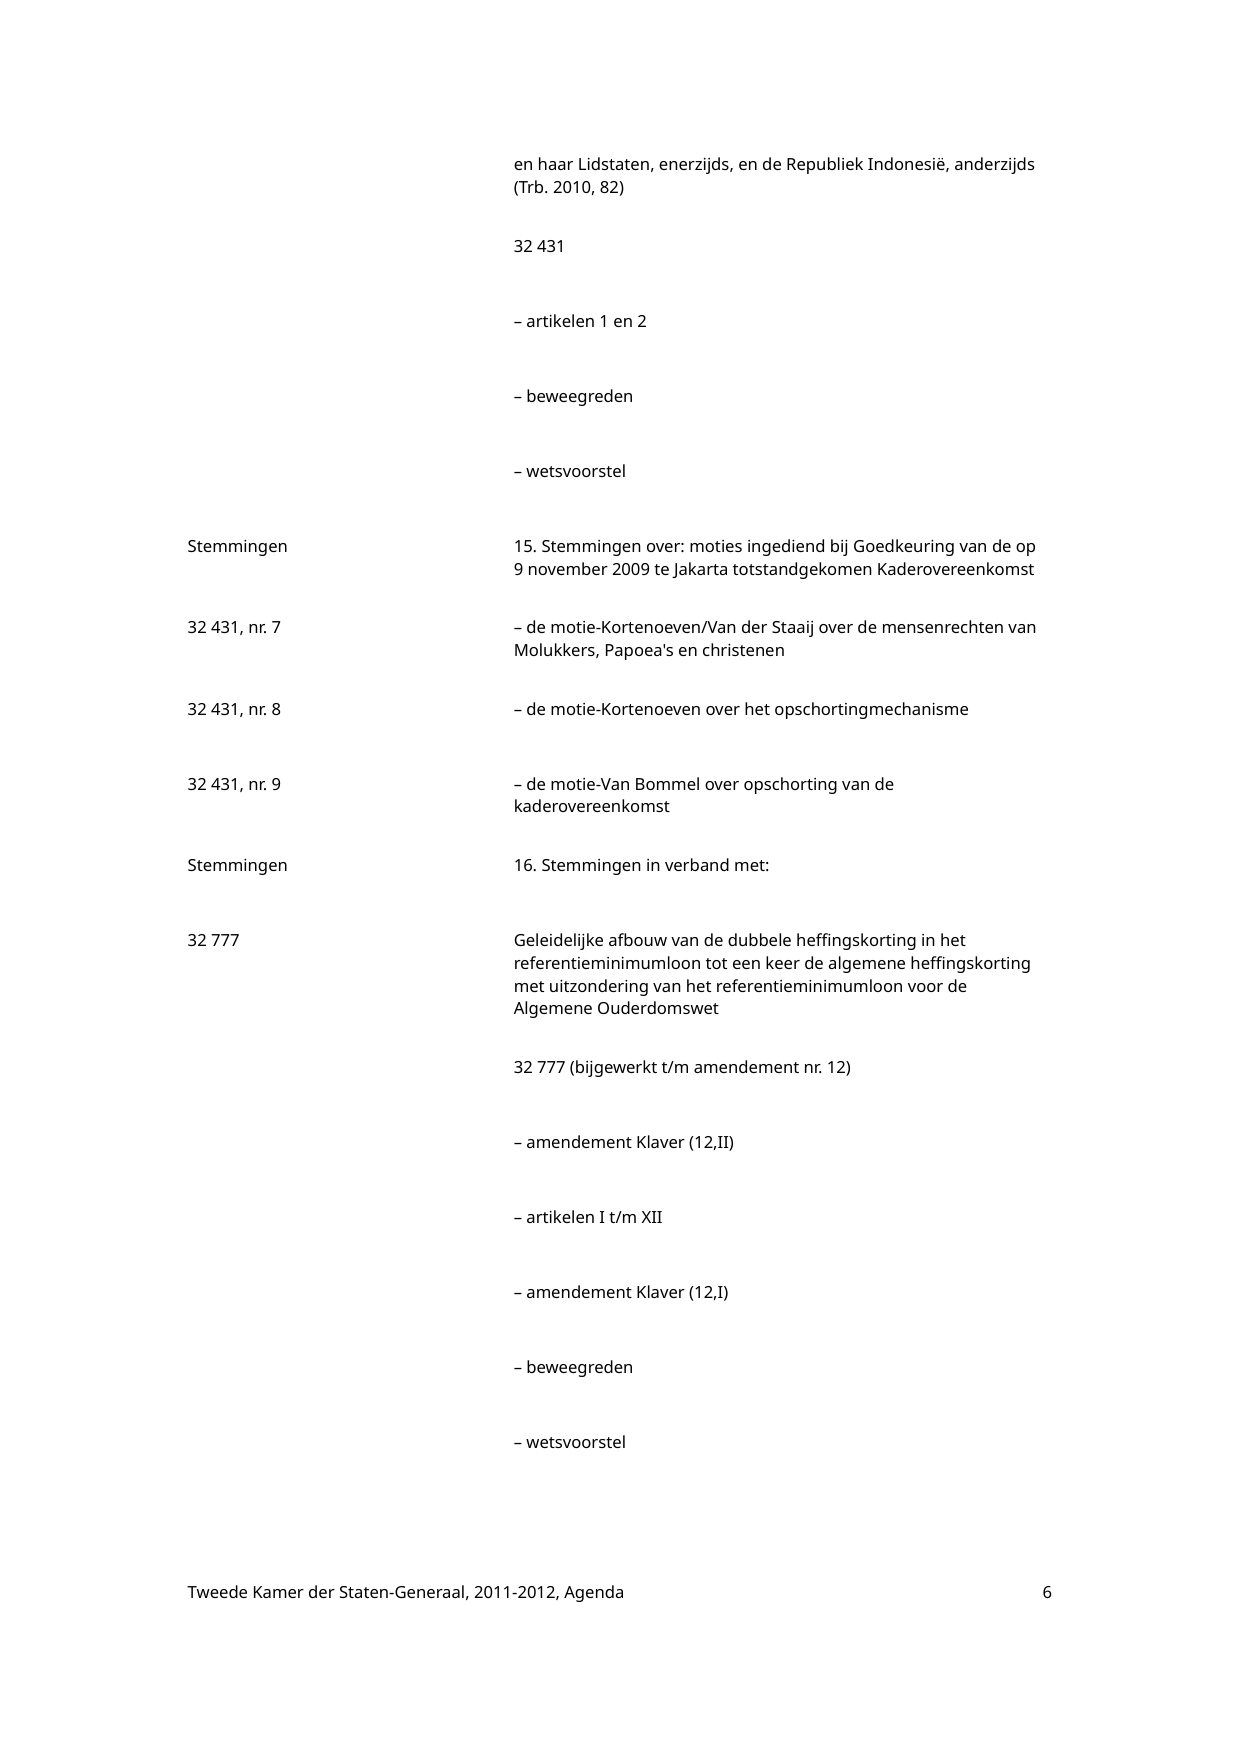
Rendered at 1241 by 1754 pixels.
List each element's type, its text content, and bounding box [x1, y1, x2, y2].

table_cell [490, 1428, 510, 1503]
table_cell [490, 926, 510, 1053]
table_cell – amendement Klaver (12,I) [510, 1278, 1053, 1353]
table_cell 32 431, nr. 8 [188, 694, 490, 769]
table_cell 32 777 [188, 926, 490, 1053]
table_cell – artikelen I t/m XII [510, 1203, 1053, 1278]
table_cell 32 777 (bijgewerkt t/m amendement nr. 12) [510, 1053, 1053, 1128]
table_cell [490, 1353, 510, 1428]
table_cell [490, 381, 510, 456]
table_cell [490, 306, 510, 381]
table_cell – de motie-Van Bommel over opschorting van de kaderovereenkomst [510, 769, 1053, 851]
table_cell [188, 1428, 490, 1503]
table_cell – de motie-Kortenoeven/Van der Staaij over de mensenrechten van Molukkers, Papoea's en christenen [510, 613, 1053, 694]
table_cell – wetsvoorstel [510, 456, 1053, 531]
table_cell [490, 150, 510, 231]
table_cell – artikelen 1 en 2 [510, 306, 1053, 381]
table_cell – amendement Klaver (12,II) [510, 1128, 1053, 1203]
table_cell 32 431, nr. 7 [188, 613, 490, 694]
table_cell 32 431 [510, 231, 1053, 306]
table_cell [188, 381, 490, 456]
table_cell [188, 150, 490, 231]
table_cell 32 431, nr. 9 [188, 769, 490, 851]
table_cell – wetsvoorstel [510, 1428, 1053, 1503]
table_cell [490, 851, 510, 926]
table_cell [188, 456, 490, 531]
table_cell [490, 1278, 510, 1353]
table_cell – de motie-Kortenoeven over het opschortingmechanisme [510, 694, 1053, 769]
table_cell [490, 231, 510, 306]
table_cell – beweegreden [510, 1353, 1053, 1428]
table_cell [490, 694, 510, 769]
table_cell [490, 456, 510, 531]
table_cell [188, 1128, 490, 1203]
table_cell [188, 1353, 490, 1428]
table_cell – beweegreden [510, 381, 1053, 456]
table_cell [188, 1203, 490, 1278]
table_cell [188, 231, 490, 306]
table_cell Stemmingen [188, 851, 490, 926]
table_cell 15. Stemmingen over: moties ingediend bij Goedkeuring van de op 9 november 2009 te Jakarta totstandgekomen Kaderovereenkomst [510, 531, 1053, 613]
table_cell [188, 1278, 490, 1353]
table_cell 16. Stemmingen in verband met: [510, 851, 1053, 926]
table_cell [188, 1053, 490, 1128]
table_cell Geleidelijke afbouw van de dubbele heffingskorting in het referentieminimumloon tot een keer de algemene heffingskorting met uitzondering van het referentieminimumloon voor de Algemene Ouderdomswet [510, 926, 1053, 1053]
table_cell [490, 1053, 510, 1128]
table_cell [490, 769, 510, 851]
table_cell [490, 613, 510, 694]
table_cell [490, 1128, 510, 1203]
table_cell en haar Lidstaten, enerzijds, en de Republiek Indonesië, anderzijds (Trb. 2010, 82) [510, 150, 1053, 231]
table_cell Stemmingen [188, 531, 490, 613]
table_cell [490, 531, 510, 613]
table_cell [490, 1203, 510, 1278]
table_cell [188, 306, 490, 381]
